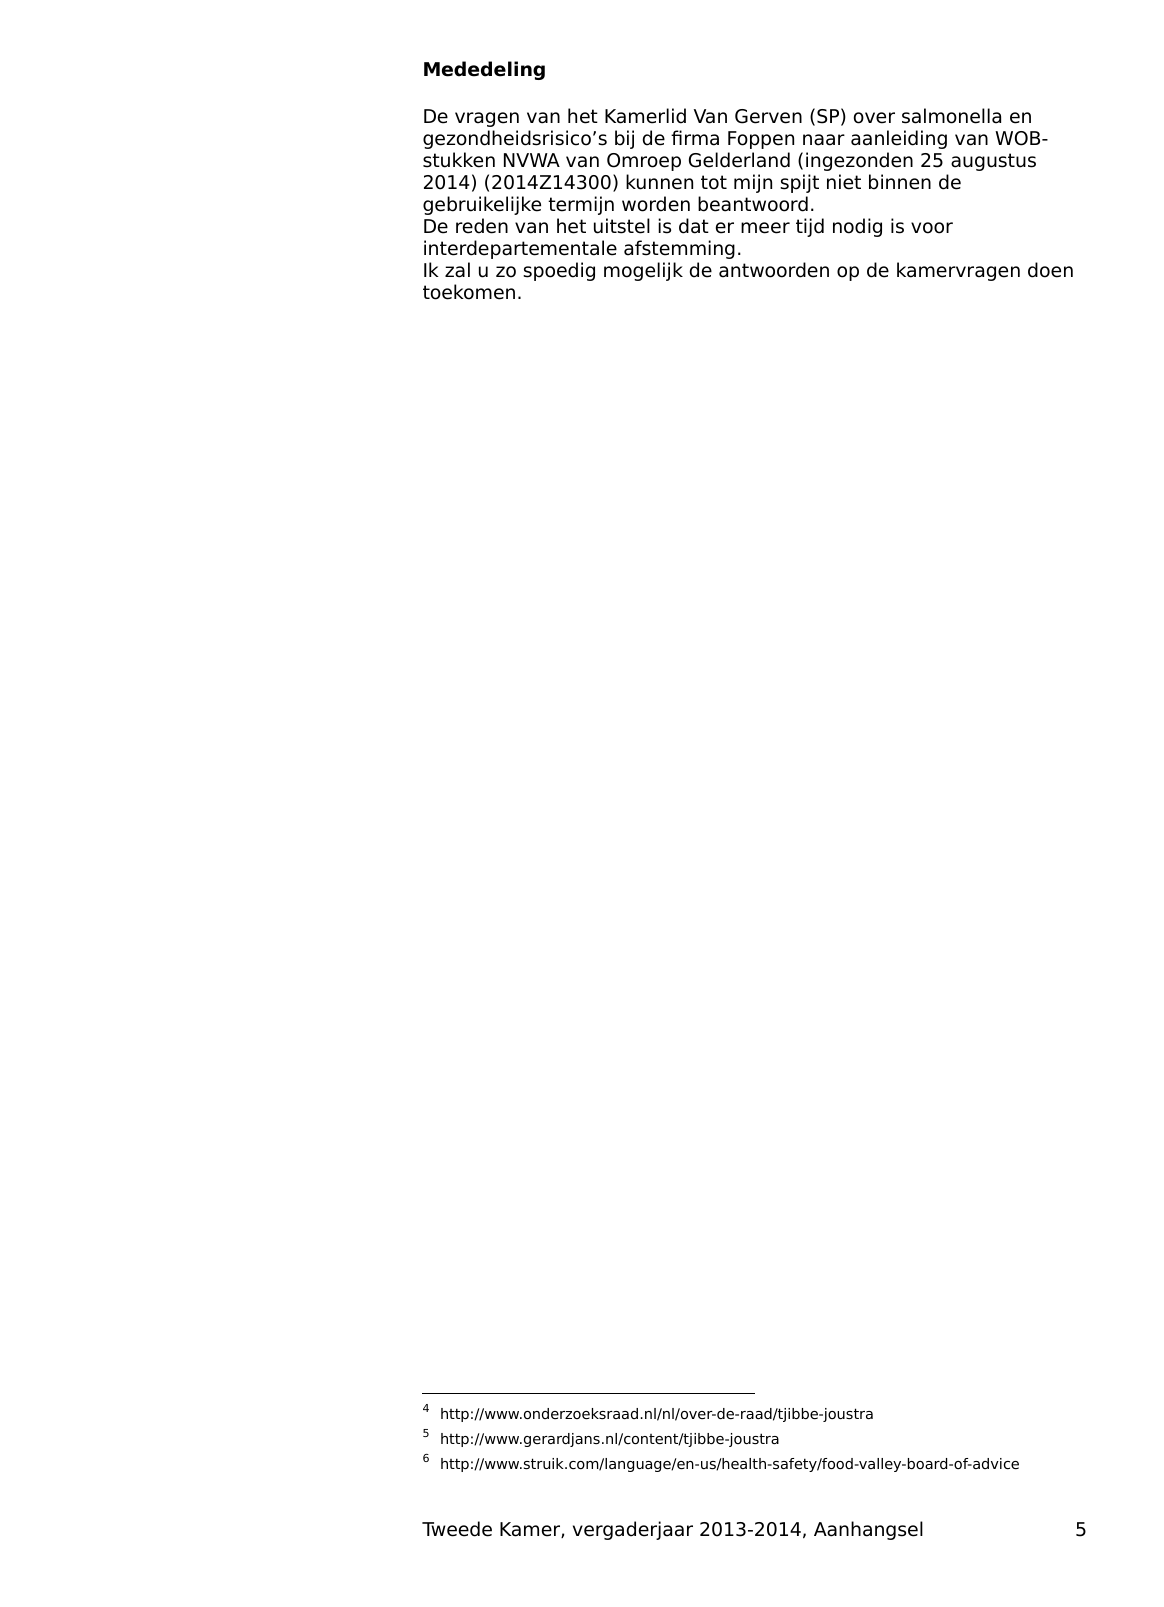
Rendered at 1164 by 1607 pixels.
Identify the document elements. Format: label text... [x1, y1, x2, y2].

text http://www.struik.com/language/en-us/health-safety/food-valley-board-of-advice [422, 1452, 1087, 1474]
text Ik zal u zo spoedig mogelijk de antwoorden op de kamervragen doen toekomen. [422, 260, 1087, 304]
text De vragen van het Kamerlid Van Gerven (SP) over salmonella en gezondheidsrisico’s bij de firma Foppen naar aanleiding van WOB-stukken NVWA van Omroep Gelderland (ingezonden 25 augustus 2014) (2014Z14300) kunnen tot mijn spijt niet binnen de gebruikelijke termijn worden beantwoord. [422, 106, 1087, 216]
text http://www.gerardjans.nl/content/tjibbe-joustra [422, 1427, 1087, 1449]
text De reden van het uitstel is dat er meer tijd nodig is voor interdepartementale afstemming. [422, 216, 1087, 260]
subtitle Mededeling [422, 59, 1087, 81]
text http://www.onderzoeksraad.nl/nl/over-de-raad/tjibbe-joustra [422, 1402, 1087, 1424]
